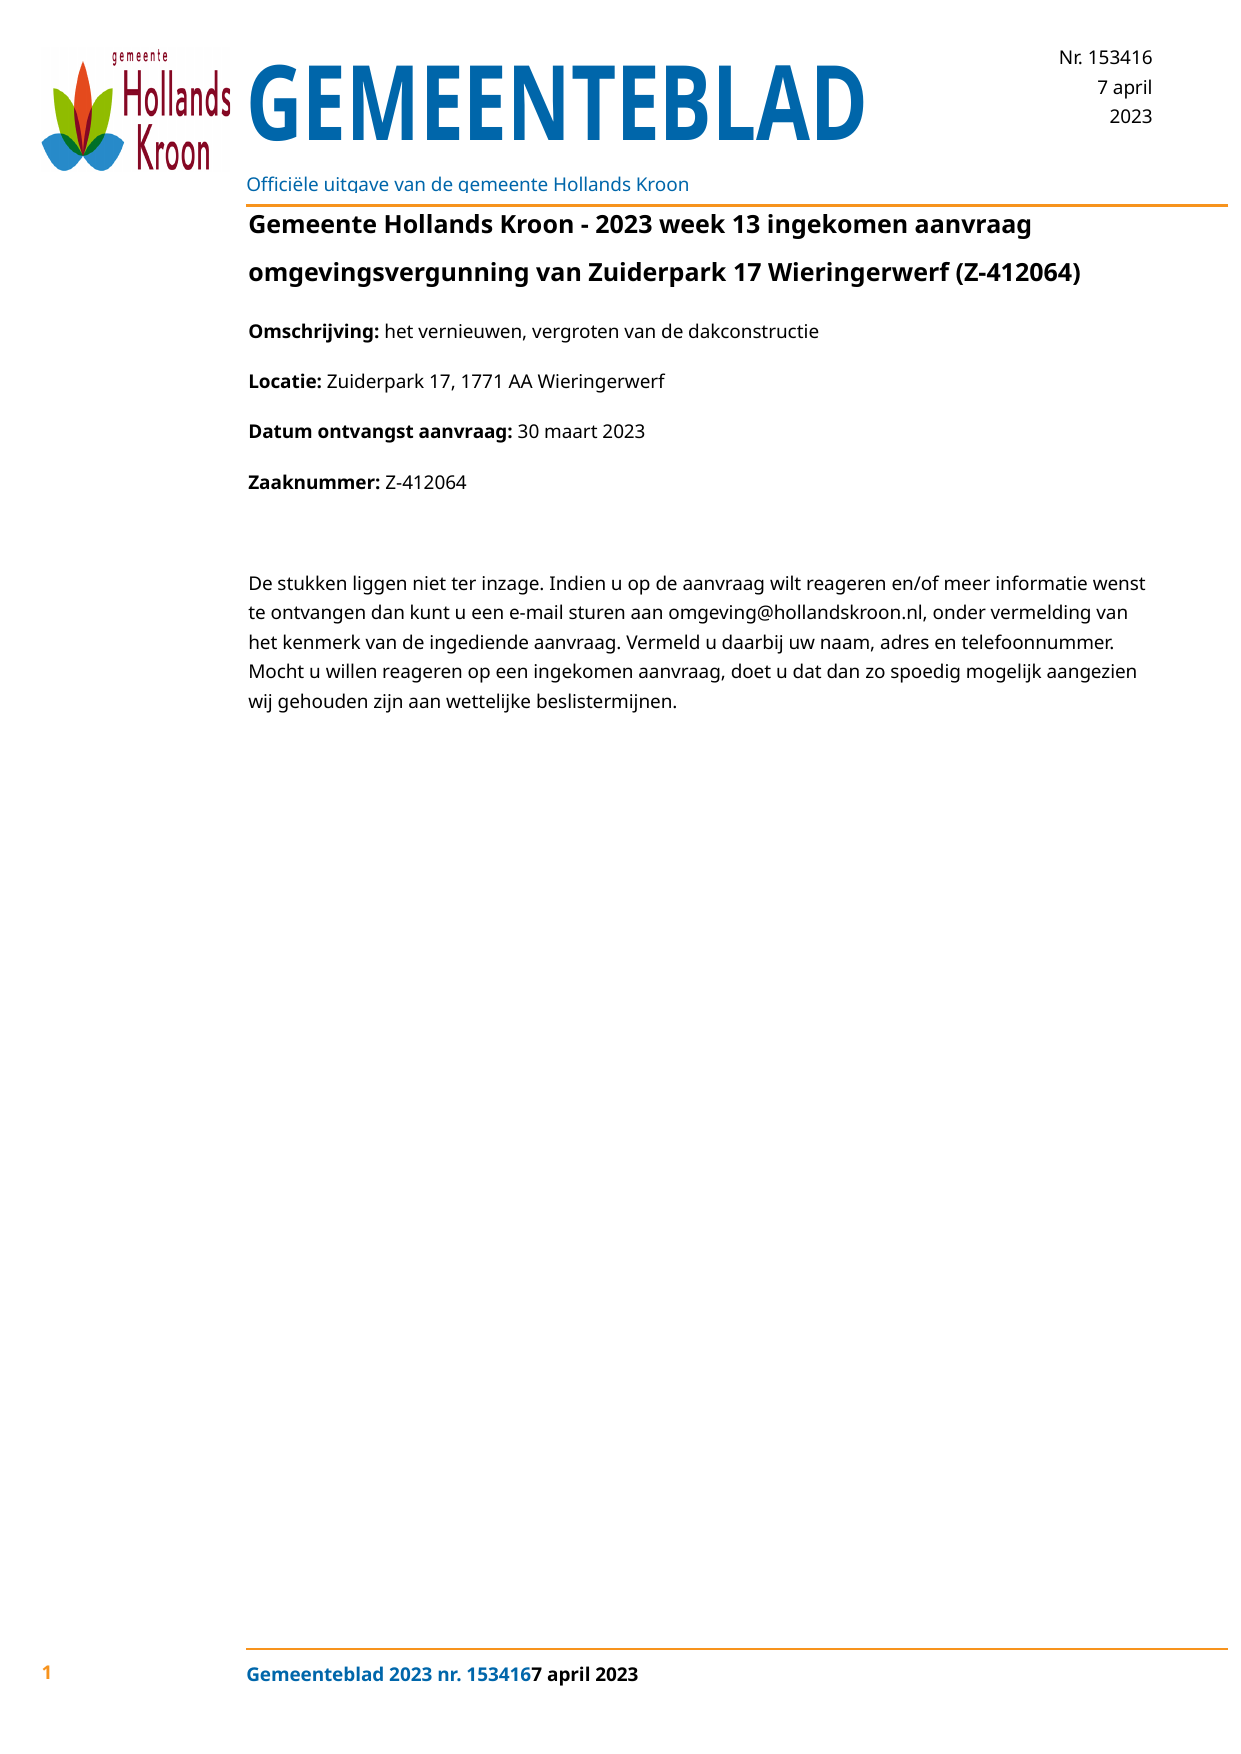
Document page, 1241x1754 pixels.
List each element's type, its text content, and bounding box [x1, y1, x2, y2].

text Locatie: Zuiderpark 17, 1771 AA Wieringerwerf [248, 368, 1152, 394]
text Datum ontvangst aanvraag: 30 maart 2023 [248, 419, 1152, 444]
text De stukken liggen niet ter inzage. Indien u op de aanvraag wilt reageren en/of meer informatie wenst te ontvangen dan kunt u een e-mail sturen aan omgeving@hollandskroon.nl, onder vermelding van het kenmerk van de ingediende aanvraag. Vermeld u daarbij uw naam, adres en telefoonnummer. Mocht u willen reageren op een ingekomen aanvraag, doet u dat dan zo spoedig mogelijk aangezien wij gehouden zijn aan wettelijke beslistermijnen. [248, 570, 1152, 714]
text Omschrijving: het vernieuwen, vergroten van de dakconstructie [248, 318, 1152, 344]
picture [41, 47, 231, 172]
text Gemeente Hollands Kroon - 2023 week 13 ingekomen aanvraag omgevingsvergunning van Zuiderpark 17 Wieringerwerf (Z-412064) [248, 207, 1152, 288]
text Zaaknummer: Z-412064 [248, 469, 1152, 495]
